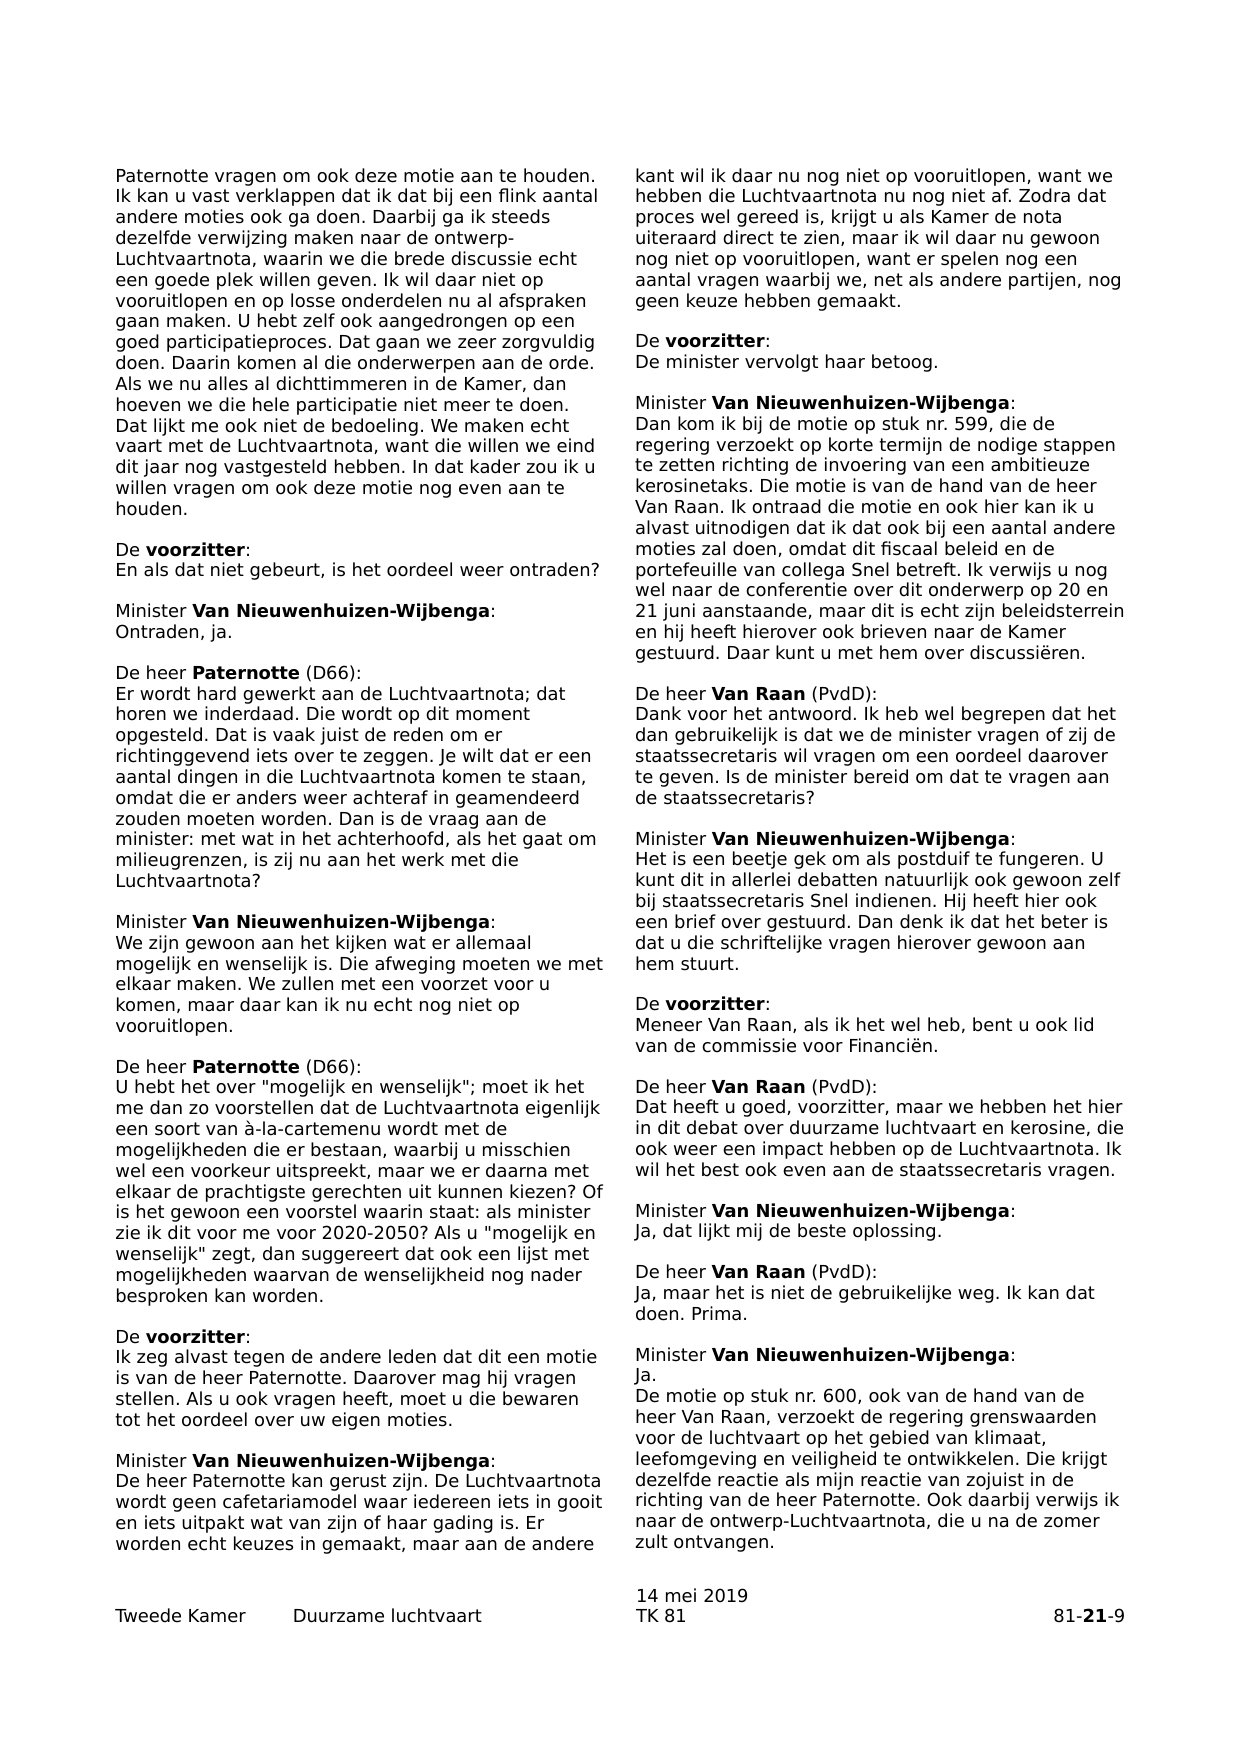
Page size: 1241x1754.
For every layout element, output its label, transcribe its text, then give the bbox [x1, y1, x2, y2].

text Minister Van Nieuwenhuizen-Wijbenga: [115, 601, 605, 622]
text De voorzitter: [115, 1326, 605, 1347]
text De heer Van Raan (PvdD): [635, 1262, 1125, 1283]
text Minister Van Nieuwenhuizen-Wijbenga: [635, 1344, 1125, 1365]
text Dat heeft u goed, voorzitter, maar we hebben het hier in dit debat over duurzame luchtvaart en kerosine, die ook weer een impact hebben op de Luchtvaartnota. Ik wil het best ook even aan de staatssecretaris vragen. [635, 1097, 1125, 1181]
text De heer Paternotte (D66): [115, 663, 605, 683]
text De minister vervolgt haar betoog. [635, 352, 1125, 373]
text De voorzitter: [635, 331, 1125, 352]
text De heer Van Raan (PvdD): [635, 1076, 1125, 1097]
text Ja, maar het is niet de gebruikelijke weg. Ik kan dat doen. Prima. [635, 1283, 1125, 1324]
text De heer Van Raan (PvdD): [635, 683, 1125, 704]
text Het is een beetje gek om als postduif te fungeren. U kunt dit in allerlei debatten natuurlijk ook gewoon zelf bij staatssecretaris Snel indienen. Hij heeft hier ook een brief over gestuurd. Dan denk ik dat het beter is dat u die schriftelijke vragen hierover gewoon aan hem stuurt. [635, 849, 1125, 974]
text Meneer Van Raan, als ik het wel heb, bent u ook lid van de commissie voor Financiën. [635, 1015, 1125, 1056]
text De motie op stuk nr. 600, ook van de hand van de heer Van Raan, verzoekt de regering grenswaarden voor de luchtvaart op het gebied van klimaat, leefomgeving en veiligheid te ontwikkelen. Die krijgt dezelfde reactie als mijn reactie van zojuist in de richting van de heer Paternotte. Ook daarbij verwijs ik naar de ontwerp-Luchtvaartnota, die u na de zomer zult ontvangen. [635, 1386, 1125, 1553]
text Minister Van Nieuwenhuizen-Wijbenga: [115, 1451, 605, 1471]
text De voorzitter: [635, 994, 1125, 1015]
text We zijn gewoon aan het kijken wat er allemaal mogelijk en wenselijk is. Die afweging moeten we met elkaar maken. We zullen met een voorzet voor u komen, maar daar kan ik nu echt nog niet op vooruitlopen. [115, 932, 605, 1037]
text U hebt het over "mogelijk en wenselijk"; moet ik het me dan zo voorstellen dat de Luchtvaartnota eigenlijk een soort van à-la-cartemenu wordt met de mogelijkheden die er bestaan, waarbij u misschien wel een voorkeur uitspreekt, maar we er daarna met elkaar de prachtigste gerechten uit kunnen kiezen? Of is het gewoon een voorstel waarin staat: als minister zie ik dit voor me voor 2020-2050? Als u "mogelijk en wenselijk" zegt, dan suggereert dat ook een lijst met mogelijkheden waarvan de wenselijkheid nog nader besproken kan worden. [115, 1077, 605, 1306]
text Er wordt hard gewerkt aan de Luchtvaartnota; dat horen we inderdaad. Die wordt op dit moment opgesteld. Dat is vaak juist de reden om er richtinggevend iets over te zeggen. Je wilt dat er een aantal dingen in die Luchtvaartnota komen te staan, omdat die er anders weer achteraf in geamendeerd zouden moeten worden. Dan is de vraag aan de minister: met wat in het achterhoofd, als het gaat om milieugrenzen, is zij nu aan het werk met die Luchtvaartnota? [115, 683, 605, 892]
text Dank voor het antwoord. Ik heb wel begrepen dat het dan gebruikelijk is dat we de minister vragen of zij de staatssecretaris wil vragen om een oordeel daarover te geven. Is de minister bereid om dat te vragen aan de staatssecretaris? [635, 704, 1125, 808]
text Ontraden, ja. [115, 622, 605, 643]
text En als dat niet gebeurt, is het oordeel weer ontraden? [115, 560, 605, 581]
text Paternotte vragen om ook deze motie aan te houden. Ik kan u vast verklappen dat ik dat bij een flink aantal andere moties ook ga doen. Daarbij ga ik steeds dezelfde verwijzing maken naar de ontwerp-Luchtvaartnota, waarin we die brede discussie echt een goede plek willen geven. Ik wil daar niet op vooruitlopen en op losse onderdelen nu al afspraken gaan maken. U hebt zelf ook aangedrongen op een goed participatieproces. Dat gaan we zeer zorgvuldig doen. Daarin komen al die onderwerpen aan de orde. Als we nu alles al dichttimmeren in de Kamer, dan hoeven we die hele participatie niet meer te doen. Dat lijkt me ook niet de bedoeling. We maken echt vaart met de Luchtvaartnota, want die willen we eind dit jaar nog vastgesteld hebben. In dat kader zou ik u willen vragen om ook deze motie nog even aan te houden. [115, 165, 605, 519]
text Minister Van Nieuwenhuizen-Wijbenga: [635, 828, 1125, 849]
text Dan kom ik bij de motie op stuk nr. 599, die de regering verzoekt op korte termijn de nodige stappen te zetten richting de invoering van een ambitieuze kerosinetaks. Die motie is van de hand van de heer Van Raan. Ik ontraad die motie en ook hier kan ik u alvast uitnodigen dat ik dat ook bij een aantal andere moties zal doen, omdat dit fiscaal beleid en de portefeuille van collega Snel betreft. Ik verwijs u nog wel naar de conferentie over dit onderwerp op 20 en 21 juni aanstaande, maar dit is echt zijn beleidsterrein en hij heeft hierover ook brieven naar de Kamer gestuurd. Daar kunt u met hem over discussiëren. [635, 413, 1125, 663]
text De heer Paternotte kan gerust zijn. De Luchtvaartnota wordt geen cafetariamodel waar iedereen iets in gooit en iets uitpakt wat van zijn of haar gading is. Er worden echt keuzes in gemaakt, maar aan de andere [115, 1471, 605, 1554]
text kant wil ik daar nu nog niet op vooruitlopen, want we hebben die Luchtvaartnota nu nog niet af. Zodra dat proces wel gereed is, krijgt u als Kamer de nota uiteraard direct te zien, maar ik wil daar nu gewoon nog niet op vooruitlopen, want er spelen nog een aantal vragen waarbij we, net als andere partijen, nog geen keuze hebben gemaakt. [635, 165, 1125, 311]
text Ja. [635, 1365, 1125, 1386]
text Minister Van Nieuwenhuizen-Wijbenga: [115, 912, 605, 932]
text De heer Paternotte (D66): [115, 1057, 605, 1077]
text Ik zeg alvast tegen de andere leden dat dit een motie is van de heer Paternotte. Daarover mag hij vragen stellen. Als u ook vragen heeft, moet u die bewaren tot het oordeel over uw eigen moties. [115, 1347, 605, 1431]
text De voorzitter: [115, 539, 605, 560]
text Ja, dat lijkt mij de beste oplossing. [635, 1221, 1125, 1242]
text Minister Van Nieuwenhuizen-Wijbenga: [635, 1201, 1125, 1221]
text Minister Van Nieuwenhuizen-Wijbenga: [635, 393, 1125, 413]
